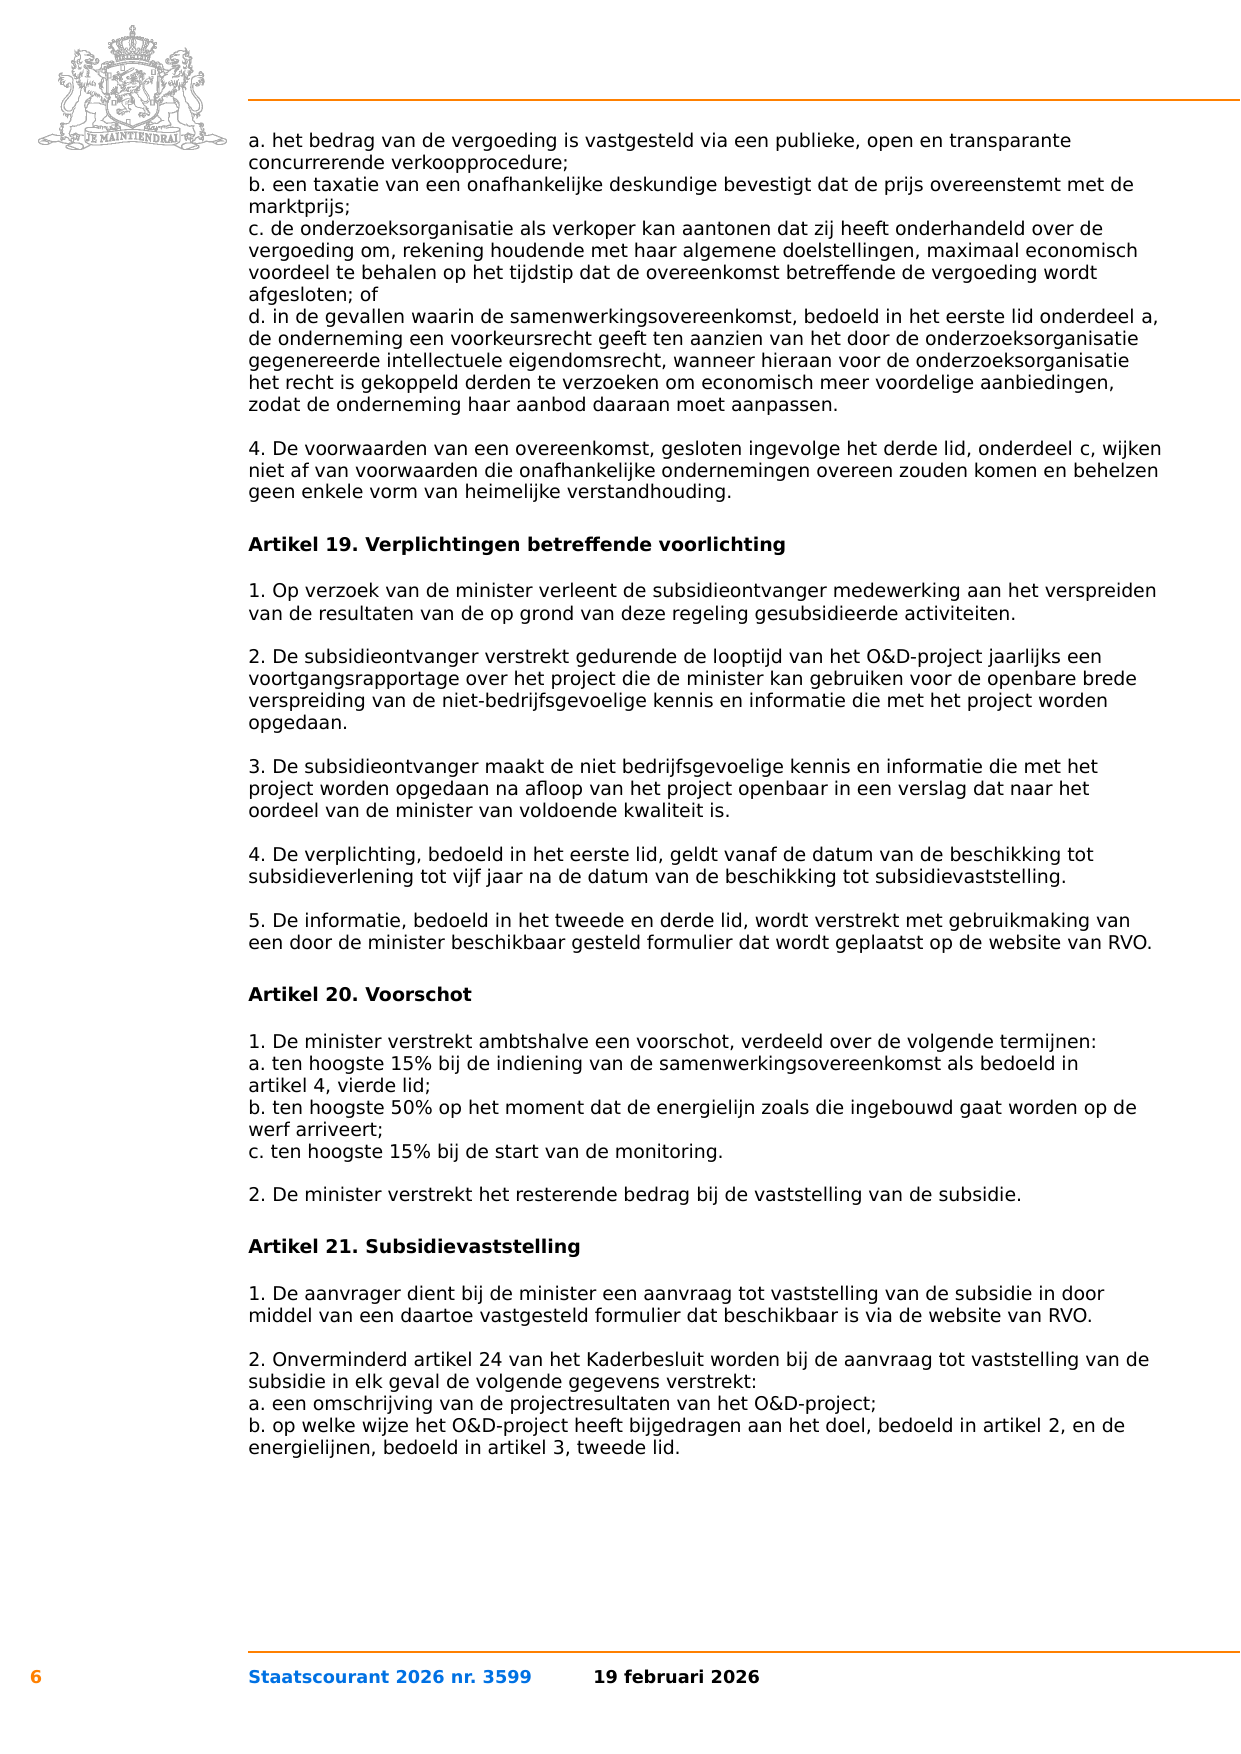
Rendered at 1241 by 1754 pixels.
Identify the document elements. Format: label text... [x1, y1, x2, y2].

text b. ten hoogste 50% op het moment dat de energielijn zoals die ingebouwd gaat worden op de werf arriveert; [248, 1097, 1163, 1141]
text c. ten hoogste 15% bij de start van de monitoring. [248, 1141, 1163, 1162]
text a. het bedrag van de vergoeding is vastgesteld via een publieke, open en transparante concurrerende verkoopprocedure; [248, 130, 1163, 174]
text c. de onderzoeksorganisatie als verkoper kan aantonen dat zij heeft onderhandeld over de vergoeding om, rekening houdende met haar algemene doelstellingen, maximaal economisch voordeel te behalen op het tijdstip dat de overeenkomst betreffende de vergoeding wordt afgesloten; of [248, 218, 1163, 306]
text a. ten hoogste 15% bij de indiening van de samenwerkingsovereenkomst als bedoeld in artikel 4, vierde lid; [248, 1053, 1163, 1097]
text 2. De minister verstrekt het resterende bedrag bij de vaststelling van de subsidie. [248, 1184, 1163, 1206]
text 2. De subsidieontvanger verstrekt gedurende de looptijd van het O&D-project jaarlijks een voortgangsrapportage over het project die de minister kan gebruiken voor de openbare brede verspreiding van de niet-bedrijfsgevoelige kennis en informatie die met het project worden opgedaan. [248, 646, 1163, 734]
text 4. De verplichting, bedoeld in het eerste lid, geldt vanaf de datum van de beschikking tot subsidieverlening tot vijf jaar na de datum van de beschikking tot subsidievaststelling. [248, 844, 1163, 888]
text 3. De subsidieontvanger maakt de niet bedrijfsgevoelige kennis en informatie die met het project worden opgedaan na afloop van het project openbaar in een verslag dat naar het oordeel van de minister van voldoende kwaliteit is. [248, 756, 1163, 822]
subtitle Artikel 20. Voorschot [248, 984, 1163, 1006]
text b. een taxatie van een onafhankelijke deskundige bevestigt dat de prijs overeenstemt met de marktprijs; [248, 174, 1163, 218]
subtitle Artikel 21. Subsidievaststelling [248, 1236, 1163, 1258]
text 1. De minister verstrekt ambtshalve een voorschot, verdeeld over de volgende termijnen: [248, 1031, 1163, 1053]
text d. in de gevallen waarin de samenwerkingsovereenkomst, bedoeld in het eerste lid onderdeel a, de onderneming een voorkeursrecht geeft ten aanzien van het door de onderzoeksorganisatie gegenereerde intellectuele eigendomsrecht, wanneer hieraan voor de onderzoeksorganisatie het recht is gekoppeld derden te verzoeken om economisch meer voordelige aanbiedingen, zodat de onderneming haar aanbod daaraan moet aanpassen. [248, 306, 1163, 416]
text b. op welke wijze het O&D-project heeft bijgedragen aan het doel, bedoeld in artikel 2, en de energielijnen, bedoeld in artikel 3, tweede lid. [248, 1415, 1163, 1459]
text 1. De aanvrager dient bij de minister een aanvraag tot vaststelling van de subsidie in door middel van een daartoe vastgesteld formulier dat beschikbaar is via de website van RVO. [248, 1283, 1163, 1327]
text 1. Op verzoek van de minister verleent de subsidieontvanger medewerking aan het verspreiden van de resultaten van de op grond van deze regeling gesubsidieerde activiteiten. [248, 580, 1163, 624]
subtitle Artikel 19. Verplichtingen betreffende voorlichting [248, 533, 1163, 555]
text 4. De voorwaarden van een overeenkomst, gesloten ingevolge het derde lid, onderdeel c, wijken niet af van voorwaarden die onafhankelijke ondernemingen overeen zouden komen en behelzen geen enkele vorm van heimelijke verstandhouding. [248, 437, 1163, 503]
text a. een omschrijving van de projectresultaten van het O&D-project; [248, 1393, 1163, 1415]
text 2. Onverminderd artikel 24 van het Kaderbesluit worden bij de aanvraag tot vaststelling van de subsidie in elk geval de volgende gegevens verstrekt: [248, 1349, 1163, 1393]
picture [38, 25, 227, 150]
text 5. De informatie, bedoeld in het tweede en derde lid, wordt verstrekt met gebruikmaking van een door de minister beschikbaar gesteld formulier dat wordt geplaatst op de website van RVO. [248, 910, 1163, 954]
